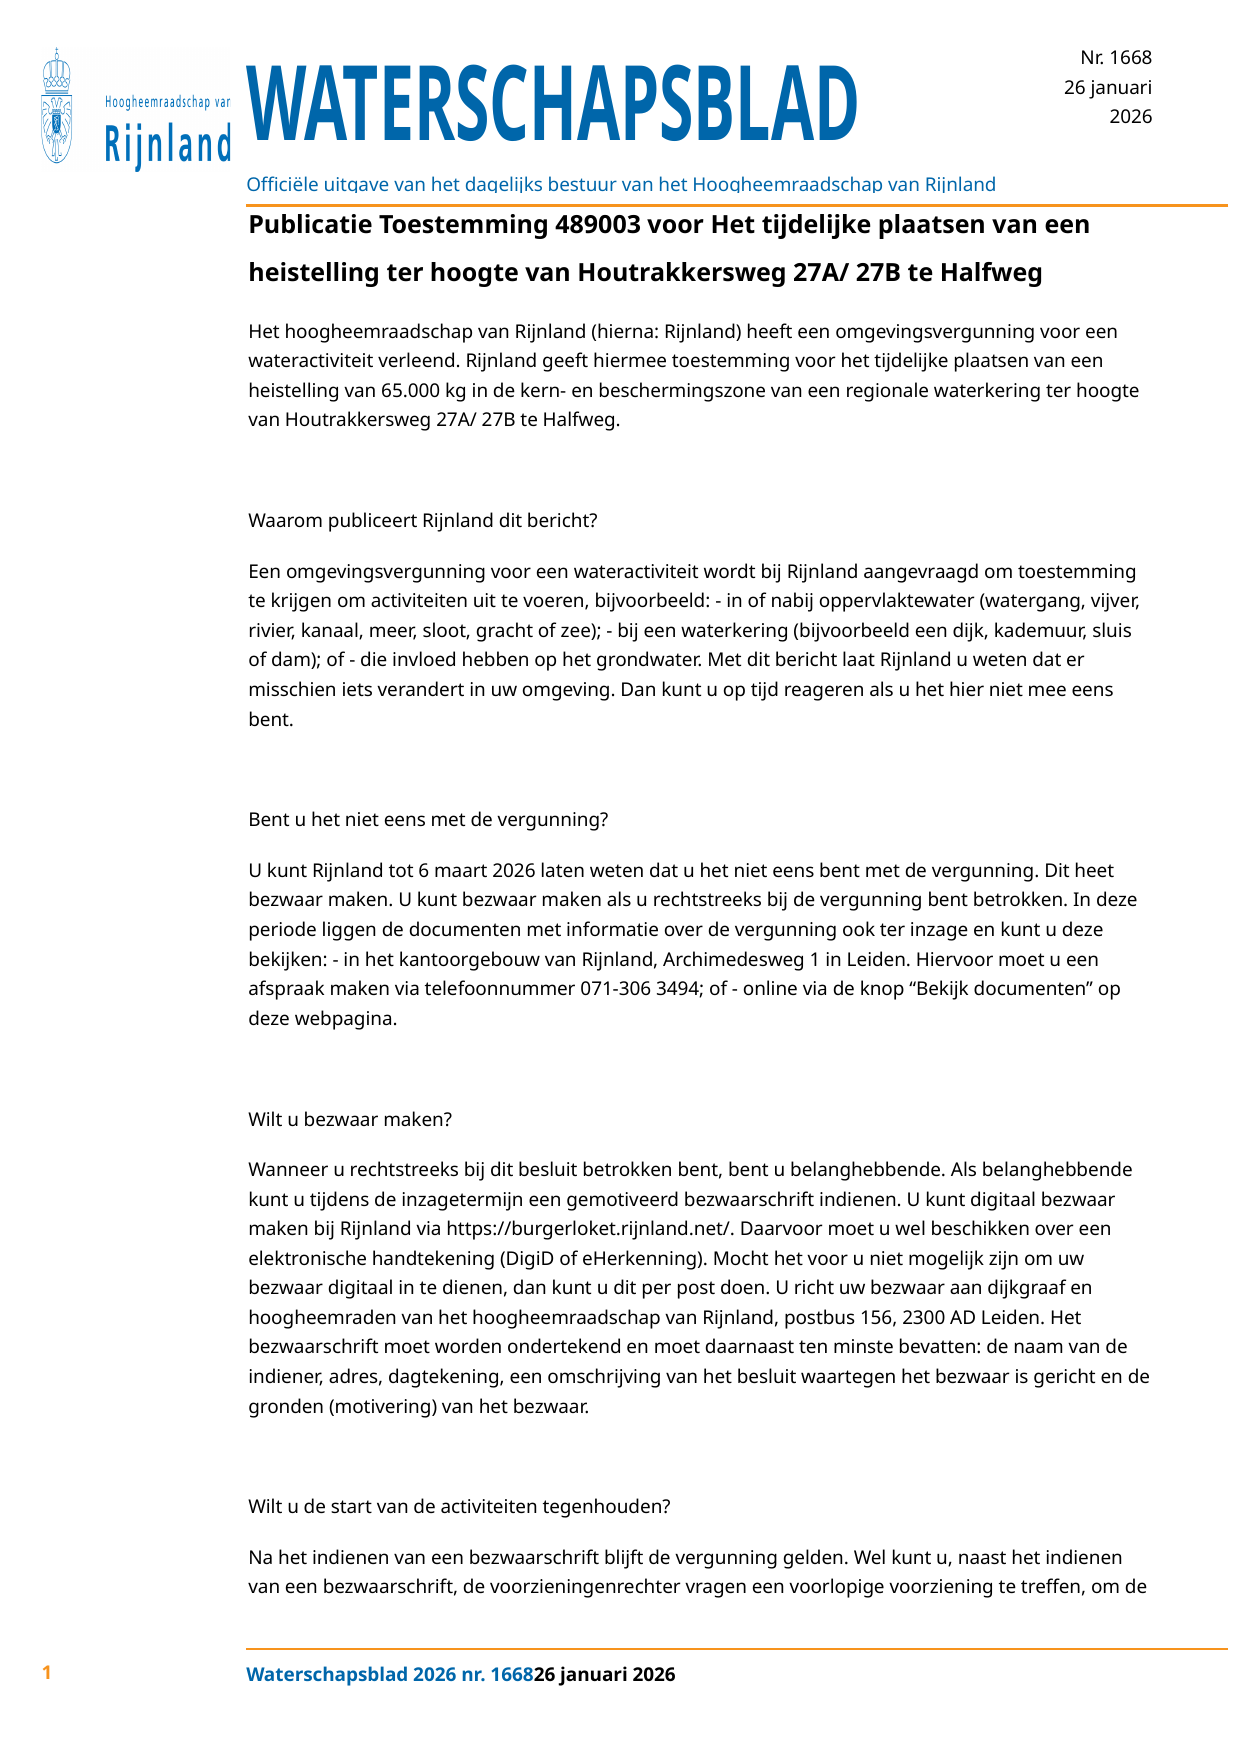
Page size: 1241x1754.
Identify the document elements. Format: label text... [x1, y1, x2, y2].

text Waarom publiceert Rijnland dit bericht? [248, 507, 1152, 533]
text Wilt u bezwaar maken? [248, 1106, 1152, 1132]
text Publicatie Toestemming 489003 voor Het tijdelijke plaatsen van een heistelling ter hoogte van Houtrakkersweg 27A/ 27B te Halfweg [248, 207, 1152, 288]
text Wilt u de start van de activiteiten tegenhouden? [248, 1494, 1152, 1519]
text Wanneer u rechtstreeks bij dit besluit betrokken bent, bent u belanghebbende. Als belanghebbende kunt u tijdens de inzagetermijn een gemotiveerd bezwaarschrift indienen. U kunt digitaal bezwaar maken bij Rijnland via https://burgerloket.rijnland.net/. Daarvoor moet u wel beschikken over een elektronische handtekening (DigiD of eHerkenning). Mocht het voor u niet mogelijk zijn om uw bezwaar digitaal in te dienen, dan kunt u dit per post doen. U richt uw bezwaar aan dijkgraaf en hoogheemraden van het hoogheemraadschap van Rijnland, postbus 156, 2300 AD Leiden. Het bezwaarschrift moet worden ondertekend en moet daarnaast ten minste bevatten: de naam van de indiener, adres, dagtekening, een omschrijving van het besluit waartegen het bezwaar is gericht en de gronden (motivering) van het bezwaar. [248, 1156, 1152, 1419]
text Een omgevingsvergunning voor een wateractiviteit wordt bij Rijnland aangevraagd om toestemming te krijgen om activiteiten uit te voeren, bijvoorbeeld: - in of nabij oppervlaktewater (watergang, vijver, rivier, kanaal, meer, sloot, gracht of zee); - bij een waterkering (bijvoorbeeld een dijk, kademuur, sluis of dam); of - die invloed hebben op het grondwater. Met dit bericht laat Rijnland u weten dat er misschien iets verandert in uw omgeving. Dan kunt u op tijd reageren als u het hier niet mee eens bent. [248, 558, 1152, 732]
text Na het indienen van een bezwaarschrift blijft de vergunning gelden. Wel kunt u, naast het indienen van een bezwaarschrift, de voorzieningenrechter vragen een voorlopige voorziening te treffen, om de [248, 1544, 1152, 1599]
picture [41, 47, 231, 172]
text U kunt Rijnland tot 6 maart 2026 laten weten dat u het niet eens bent met de vergunning. Dit heet bezwaar maken. U kunt bezwaar maken als u rechtstreeks bij de vergunning bent betrokken. In deze periode liggen de documenten met informatie over de vergunning ook ter inzage en kunt u deze bekijken: - in het kantoorgebouw van Rijnland, Archimedesweg 1 in Leiden. Hiervoor moet u een afspraak maken via telefoonnummer 071-306 3494; of - online via de knop “Bekijk documenten” op deze webpagina. [248, 857, 1152, 1031]
text Het hoogheemraadschap van Rijnland (hierna: Rijnland) heeft een omgevingsvergunning voor een wateractiviteit verleend. Rijnland geeft hiermee toestemming voor het tijdelijke plaatsen van een heistelling van 65.000 kg in de kern- en beschermingszone van een regionale waterkering ter hoogte van Houtrakkersweg 27A/ 27B te Halfweg. [248, 318, 1152, 432]
text Bent u het niet eens met de vergunning? [248, 807, 1152, 832]
